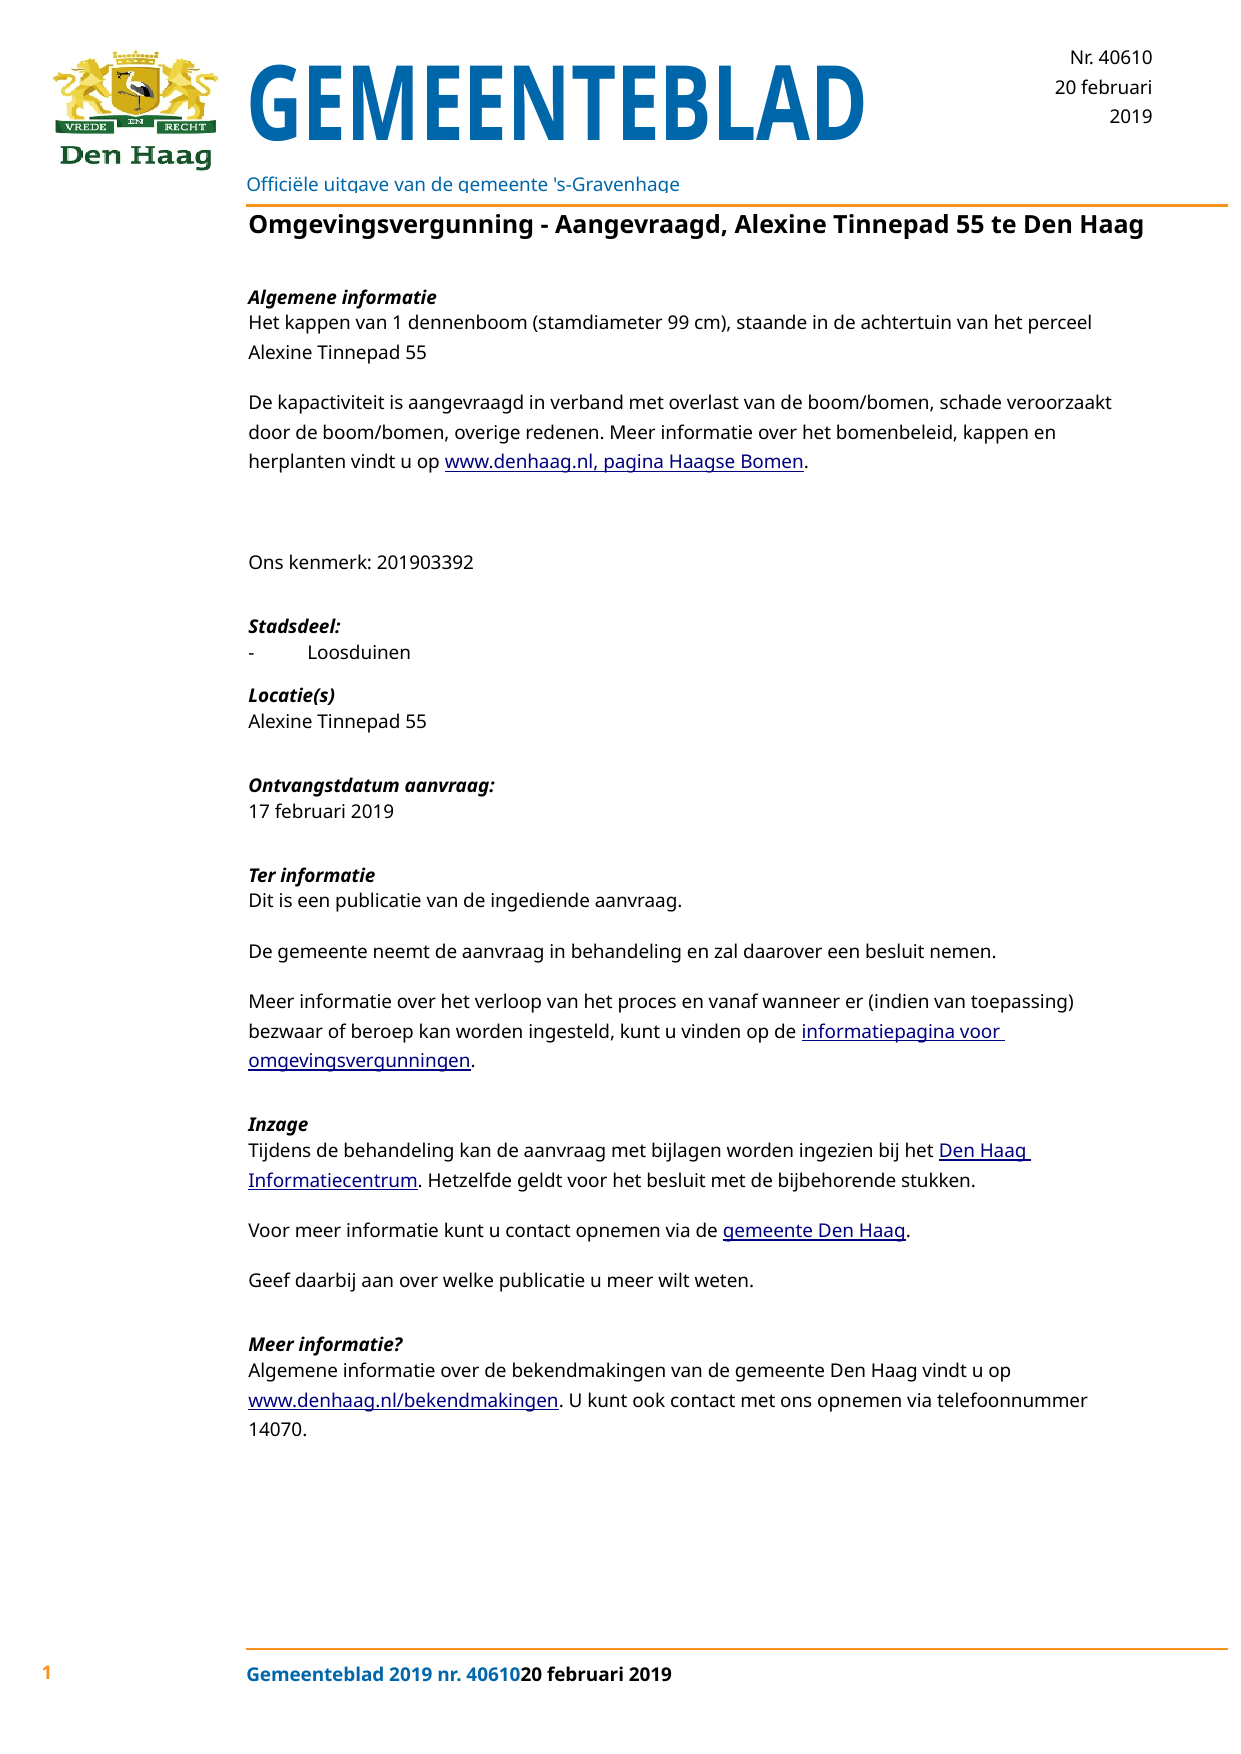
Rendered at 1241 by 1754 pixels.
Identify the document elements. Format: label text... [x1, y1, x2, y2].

text Tijdens de behandeling kan de aanvraag met bijlagen worden ingezien bij het Den Haag Informatiecentrum. Hetzelfde geldt voor het besluit met de bijbehorende stukken. [248, 1137, 1152, 1192]
text Dit is een publicatie van de ingediende aanvraag. [248, 887, 1152, 913]
text Ons kenmerk: 201903392 [248, 549, 1152, 575]
text Meer informatie over het verloop van het proces en vanaf wanneer er (indien van toepassing) bezwaar of beroep kan worden ingesteld, kunt u vinden op de informatiepagina voor omgevingsvergunningen. [248, 988, 1152, 1073]
text Voor meer informatie kunt u contact opnemen via de gemeente Den Haag. [248, 1217, 1152, 1243]
text Stadsdeel: [248, 613, 1152, 639]
text Locatie(s) [248, 682, 1152, 708]
text Alexine Tinnepad 55 [248, 708, 1152, 734]
list Loosduinen [248, 639, 1152, 665]
text Ontvangstdatum aanvraag: [248, 772, 1152, 798]
text Algemene informatie over de bekendmakingen van de gemeente Den Haag vindt u op www.denhaag.nl/bekendmakingen. U kunt ook contact met ons opnemen via telefoonnummer 14070. [248, 1357, 1152, 1442]
text Ter informatie [248, 862, 1152, 887]
picture [41, 47, 231, 172]
text 17 februari 2019 [248, 798, 1152, 823]
text Meer informatie? [248, 1332, 1152, 1357]
text Inzage [248, 1111, 1152, 1137]
text Het kappen van 1 dennenboom (stamdiameter 99 cm), staande in de achtertuin van het perceel Alexine Tinnepad 55 [248, 309, 1152, 365]
text Omgevingsvergunning - Aangevraagd, Alexine Tinnepad 55 te Den Haag [248, 207, 1152, 241]
text Algemene informatie [248, 284, 1152, 309]
text De gemeente neemt de aanvraag in behandeling en zal daarover een besluit nemen. [248, 938, 1152, 964]
text De kapactiviteit is aangevraagd in verband met overlast van de boom/bomen, schade veroorzaakt door de boom/bomen, overige redenen. Meer informatie over het bomenbeleid, kappen en herplanten vindt u op www.denhaag.nl, pagina Haagse Bomen. [248, 389, 1152, 474]
text Geef daarbij aan over welke publicatie u meer wilt weten. [248, 1268, 1152, 1293]
